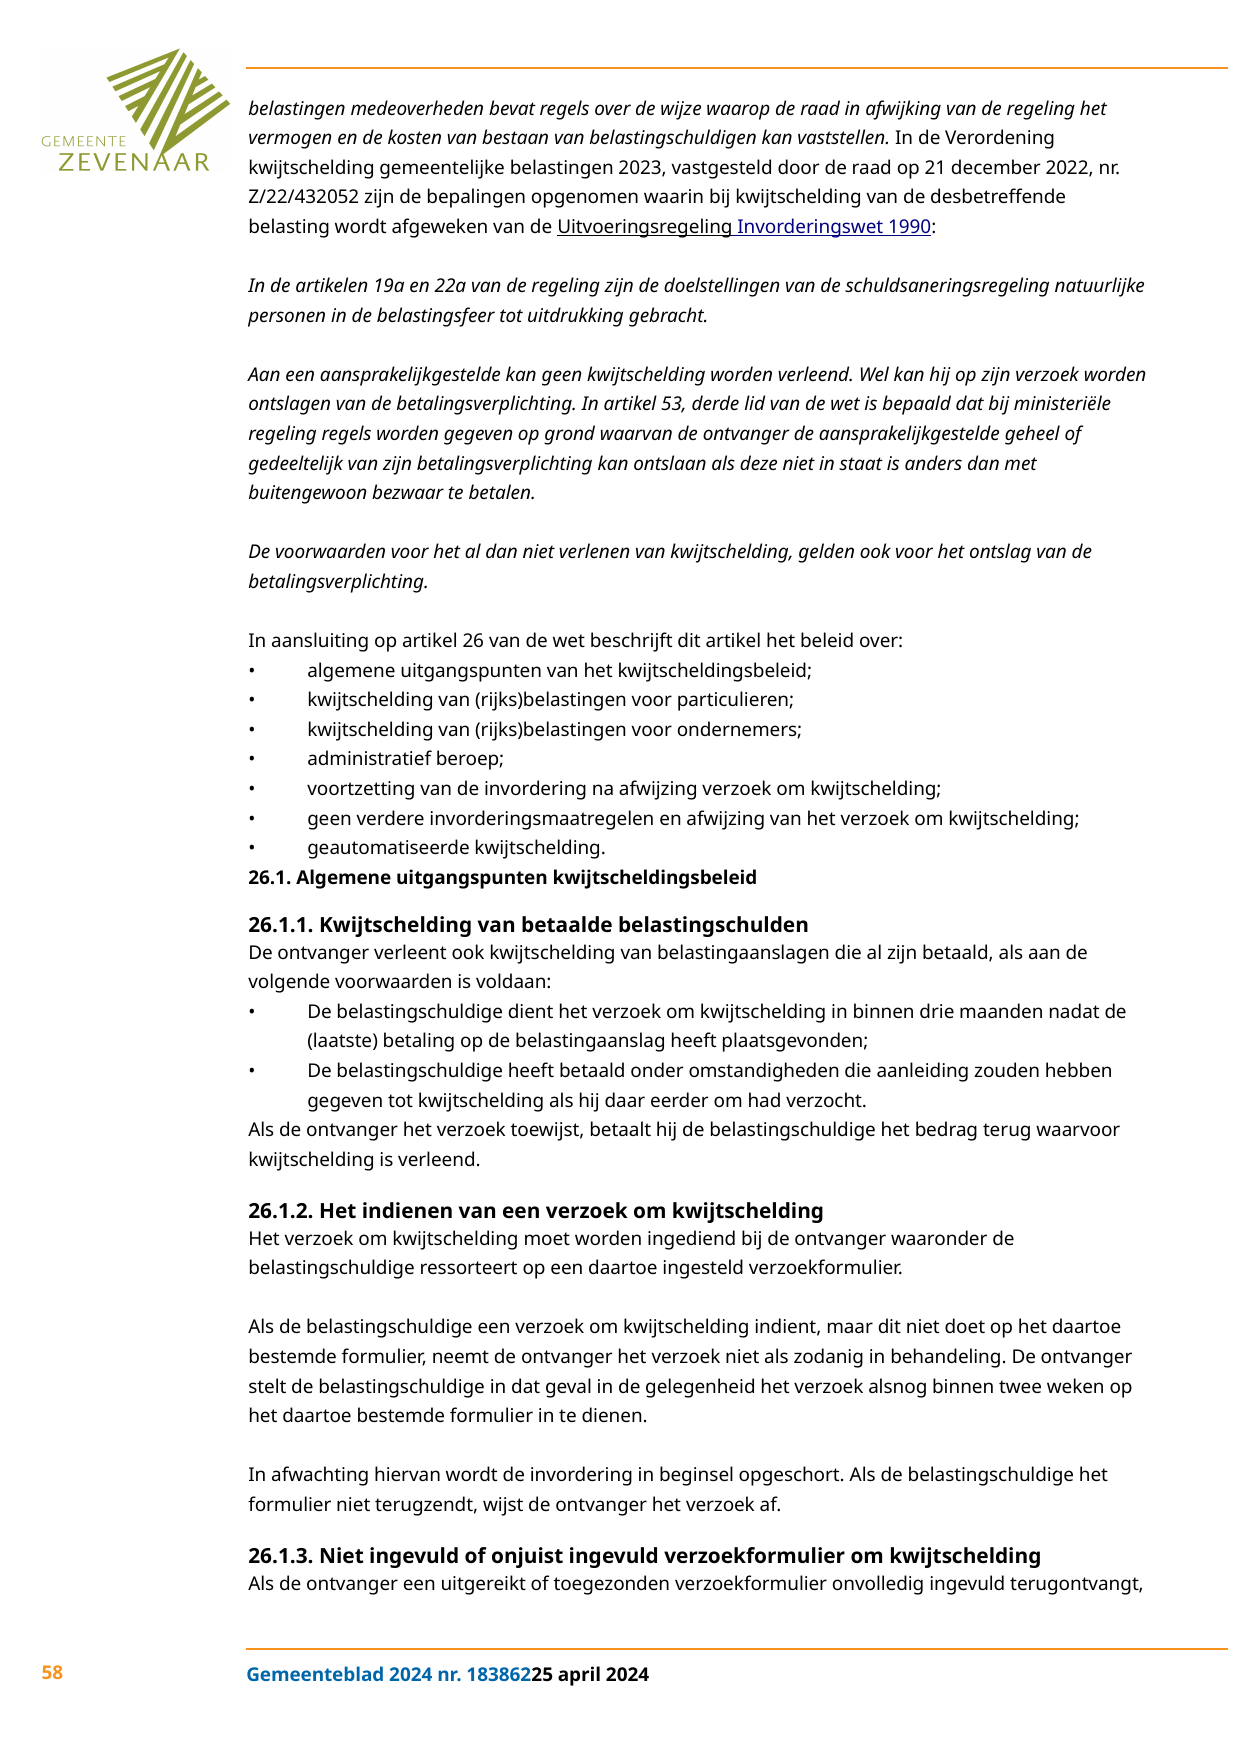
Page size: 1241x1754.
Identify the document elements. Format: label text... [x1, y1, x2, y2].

text Het verzoek om kwijtschelding moet worden ingediend bij de ontvanger waaronder de belastingschuldige ressorteert op een daartoe ingesteld verzoekformulier. [248, 1225, 1152, 1280]
text De ontvanger verleent ook kwijtschelding van belastingaanslagen die al zijn betaald, als aan de volgende voorwaarden is voldaan: [248, 939, 1152, 994]
list administratief beroep; [248, 746, 1152, 771]
text Als de belastingschuldige een verzoek om kwijtschelding indient, maar dit niet doet op het daartoe bestemde formulier, neemt de ontvanger het verzoek niet als zodanig in behandeling. De ontvanger stelt de belastingschuldige in dat geval in de gelegenheid het verzoek alsnog binnen twee weken op het daartoe bestemde formulier in te dienen. [248, 1314, 1152, 1428]
text 26.1.3. Niet ingevuld of onjuist ingevuld verzoekformulier om kwijtschelding [248, 1542, 1152, 1570]
text In de artikelen 19a en 22a van de regeling zijn de doelstellingen van de schuldsaneringsregeling natuurlijke personen in de belastingsfeer tot uitdrukking gebracht. [248, 272, 1152, 328]
list De belastingschuldige heeft betaald onder omstandigheden die aanleiding zouden hebben gegeven tot kwijtschelding als hij daar eerder om had verzocht. [248, 1057, 1152, 1113]
list algemene uitgangspunten van het kwijtscheldingsbeleid; [248, 657, 1152, 683]
text 26.1. Algemene uitgangspunten kwijtscheldingsbeleid [248, 864, 1152, 890]
list geen verdere invorderingsmaatregelen en afwijzing van het verzoek om kwijtschelding; [248, 805, 1152, 831]
list voortzetting van de invordering na afwijzing verzoek om kwijtschelding; [248, 775, 1152, 801]
text belastingen medeoverheden bevat regels over de wijze waarop de raad in afwijking van de regeling het vermogen en de kosten van bestaan van belastingschuldigen kan vaststellen. In de Verordening kwijtschelding gemeentelijke belastingen 2023, vastgesteld door de raad op 21 december 2022, nr. Z/22/432052 zijn de bepalingen opgenomen waarin bij kwijtschelding van de desbetreffende belasting wordt afgeweken van de Uitvoeringsregeling Invorderingswet 1990: [248, 95, 1152, 239]
text Als de ontvanger het verzoek toewijst, betaalt hij de belastingschuldige het bedrag terug waarvoor kwijtschelding is verleend. [248, 1116, 1152, 1172]
text Als de ontvanger een uitgereikt of toegezonden verzoekformulier onvolledig ingevuld terugontvangt, [248, 1570, 1152, 1596]
list geautomatiseerde kwijtschelding. [248, 834, 1152, 860]
list De belastingschuldige dient het verzoek om kwijtschelding in binnen drie maanden nadat de (laatste) betaling op de belastingaanslag heeft plaatsgevonden; [248, 998, 1152, 1053]
text Aan een aansprakelijkgestelde kan geen kwijtschelding worden verleend. Wel kan hij op zijn verzoek worden ontslagen van de betalingsverplichting. In artikel 53, derde lid van de wet is bepaald dat bij ministeriële regeling regels worden gegeven op grond waarvan de ontvanger de aansprakelijkgestelde geheel of gedeeltelijk van zijn betalingsverplichting kan ontslaan als deze niet in staat is anders dan met buitengewoon bezwaar te betalen. [248, 361, 1152, 505]
text In afwachting hiervan wordt de invordering in beginsel opgeschort. Als de belastingschuldige het formulier niet terugzendt, wijst de ontvanger het verzoek af. [248, 1462, 1152, 1517]
list kwijtschelding van (rijks)belastingen voor particulieren; [248, 686, 1152, 712]
picture [41, 47, 231, 172]
text De voorwaarden voor het al dan niet verlenen van kwijtschelding, gelden ook voor het ontslag van de betalingsverplichting. [248, 538, 1152, 594]
text In aansluiting op artikel 26 van de wet beschrijft dit artikel het beleid over: [248, 627, 1152, 653]
list kwijtschelding van (rijks)belastingen voor ondernemers; [248, 716, 1152, 742]
text 26.1.2. Het indienen van een verzoek om kwijtschelding [248, 1196, 1152, 1225]
text 26.1.1. Kwijtschelding van betaalde belastingschulden [248, 911, 1152, 939]
